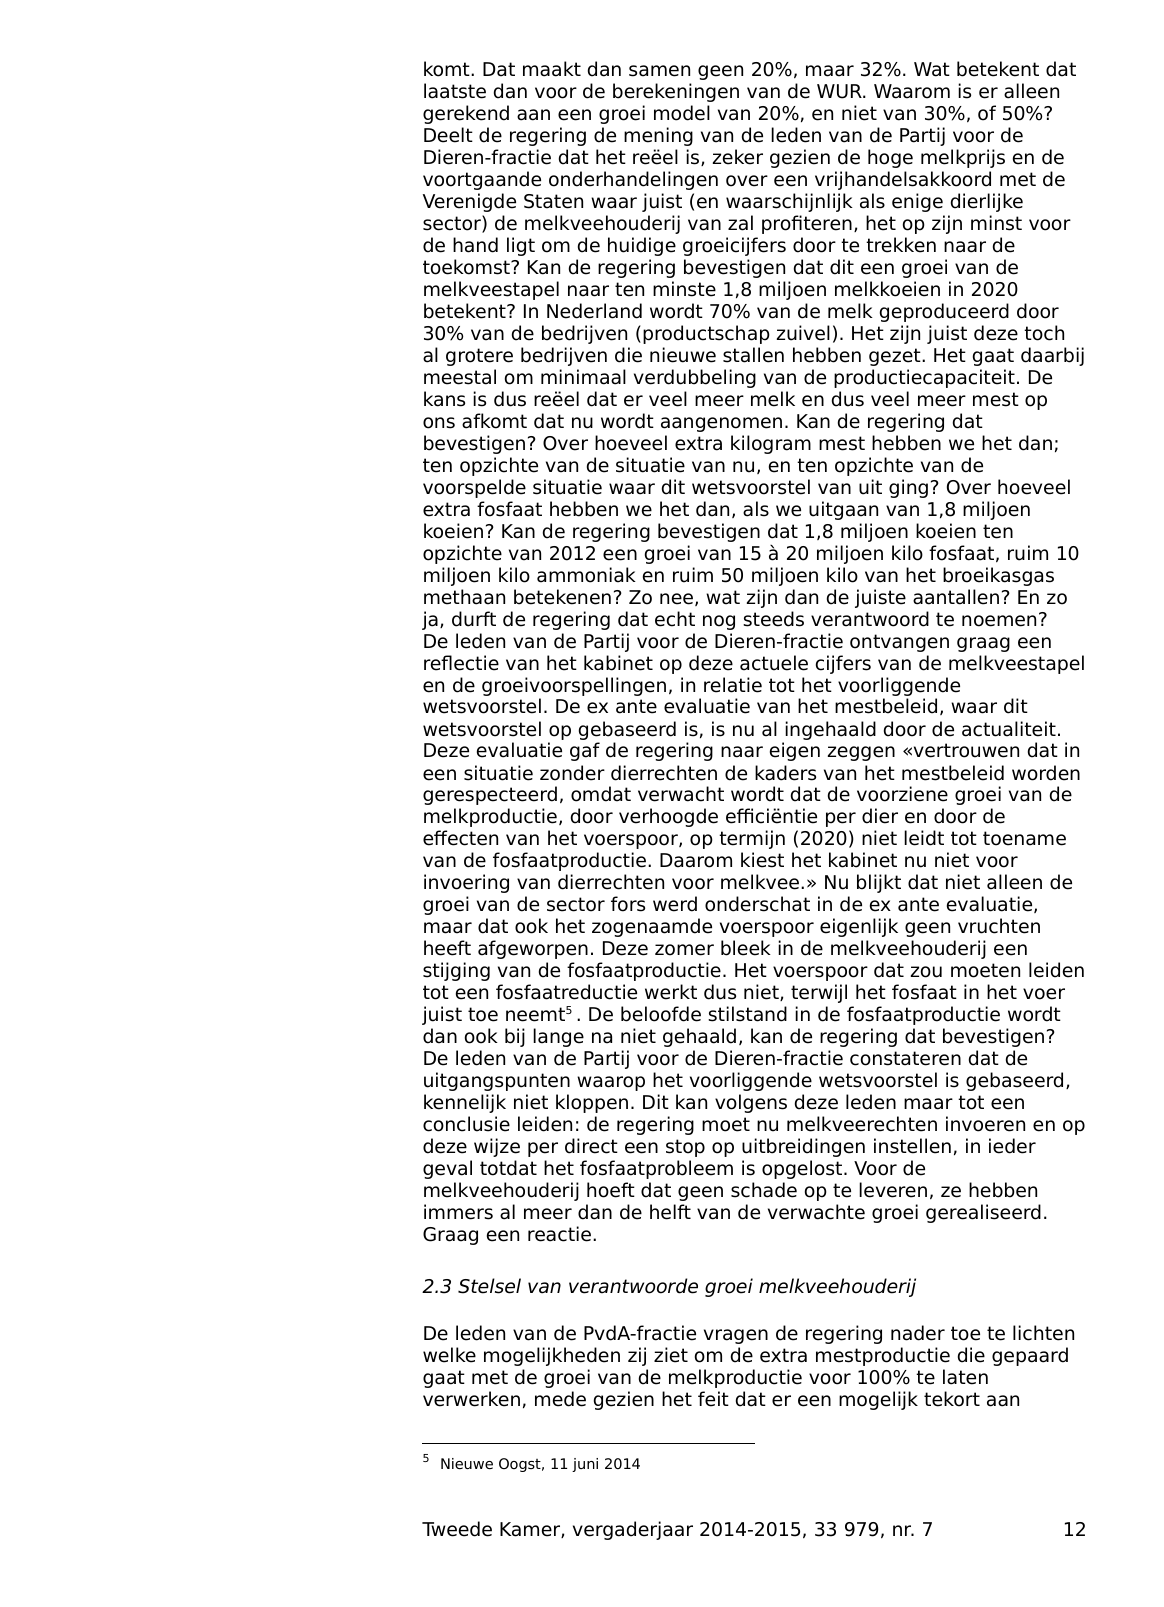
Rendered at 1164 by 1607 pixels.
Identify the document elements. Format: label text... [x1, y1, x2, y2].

text Deelt de regering de mening van de leden van de Partij voor de Dieren-fractie dat het reëel is, zeker gezien de hoge melkprijs en de voortgaande onderhandelingen over een vrijhandelsakkoord met de Verenigde Staten waar juist (en waarschijnlijk als enige dierlijke sector) de melkveehouderij van zal profiteren, het op zijn minst voor de hand ligt om de huidige groeicijfers door te trekken naar de toekomst? Kan de regering bevestigen dat dit een groei van de melkveestapel naar ten minste 1,8 miljoen melkkoeien in 2020 betekent? In Nederland wordt 70% van de melk geproduceerd door 30% van de bedrijven (productschap zuivel). Het zijn juist deze toch al grotere bedrijven die nieuwe stallen hebben gezet. Het gaat daarbij meestal om minimaal verdubbeling van de productiecapaciteit. De kans is dus reëel dat er veel meer melk en dus veel meer mest op ons afkomt dat nu wordt aangenomen. Kan de regering dat bevestigen? Over hoeveel extra kilogram mest hebben we het dan; ten opzichte van de situatie van nu, en ten opzichte van de voorspelde situatie waar dit wetsvoorstel van uit ging? Over hoeveel extra fosfaat hebben we het dan, als we uitgaan van 1,8 miljoen koeien? Kan de regering bevestigen dat 1,8 miljoen koeien ten opzichte van 2012 een groei van 15 à 20 miljoen kilo fosfaat, ruim 10 miljoen kilo ammoniak en ruim 50 miljoen kilo van het broeikasgas methaan betekenen? Zo nee, wat zijn dan de juiste aantallen? En zo ja, durft de regering dat echt nog steeds verantwoord te noemen? [422, 125, 1087, 631]
text komt. Dat maakt dan samen geen 20%, maar 32%. Wat betekent dat laatste dan voor de berekeningen van de WUR. Waarom is er alleen gerekend aan een groei model van 20%, en niet van 30%, of 50%? [422, 59, 1087, 125]
text De leden van de Partij voor de Dieren-fractie ontvangen graag een reflectie van het kabinet op deze actuele cijfers van de melkveestapel en de groeivoorspellingen, in relatie tot het voorliggende wetsvoorstel. De ex ante evaluatie van het mestbeleid, waar dit wetsvoorstel op gebaseerd is, is nu al ingehaald door de actualiteit. Deze evaluatie gaf de regering naar eigen zeggen «vertrouwen dat in een situatie zonder dierrechten de kaders van het mestbeleid worden gerespecteerd, omdat verwacht wordt dat de voorziene groei van de melkproductie, door verhoogde efficiëntie per dier en door de effecten van het voerspoor, op termijn (2020) niet leidt tot toename van de fosfaatproductie. Daarom kiest het kabinet nu niet voor invoering van dierrechten voor melkvee.» Nu blijkt dat niet alleen de groei van de sector fors werd onderschat in de ex ante evaluatie, maar dat ook het zogenaamde voerspoor eigenlijk geen vruchten heeft afgeworpen. Deze zomer bleek in de melkveehouderij een stijging van de fosfaatproductie. Het voerspoor dat zou moeten leiden tot een fosfaatreductie werkt dus niet, terwijl het fosfaat in het voer juist toe neemt. De beloofde stilstand in de fosfaatproductie wordt dan ook bij lange na niet gehaald, kan de regering dat bevestigen? [422, 631, 1087, 1048]
subtitle 2.3 Stelsel van verantwoorde groei melkveehouderij [422, 1276, 1087, 1298]
text De leden van de Partij voor de Dieren-fractie constateren dat de uitgangspunten waarop het voorliggende wetsvoorstel is gebaseerd, kennelijk niet kloppen. Dit kan volgens deze leden maar tot een conclusie leiden: de regering moet nu melkveerechten invoeren en op deze wijze per direct een stop op uitbreidingen instellen, in ieder geval totdat het fosfaatprobleem is opgelost. Voor de melkveehouderij hoeft dat geen schade op te leveren, ze hebben immers al meer dan de helft van de verwachte groei gerealiseerd. Graag een reactie. [422, 1048, 1087, 1246]
text De leden van de PvdA-fractie vragen de regering nader toe te lichten welke mogelijkheden zij ziet om de extra mestproductie die gepaard gaat met de groei van de melkproductie voor 100% te laten verwerken, mede gezien het feit dat er een mogelijk tekort aan [422, 1323, 1087, 1411]
text Nieuwe Oogst, 11 juni 2014 [422, 1452, 1087, 1474]
